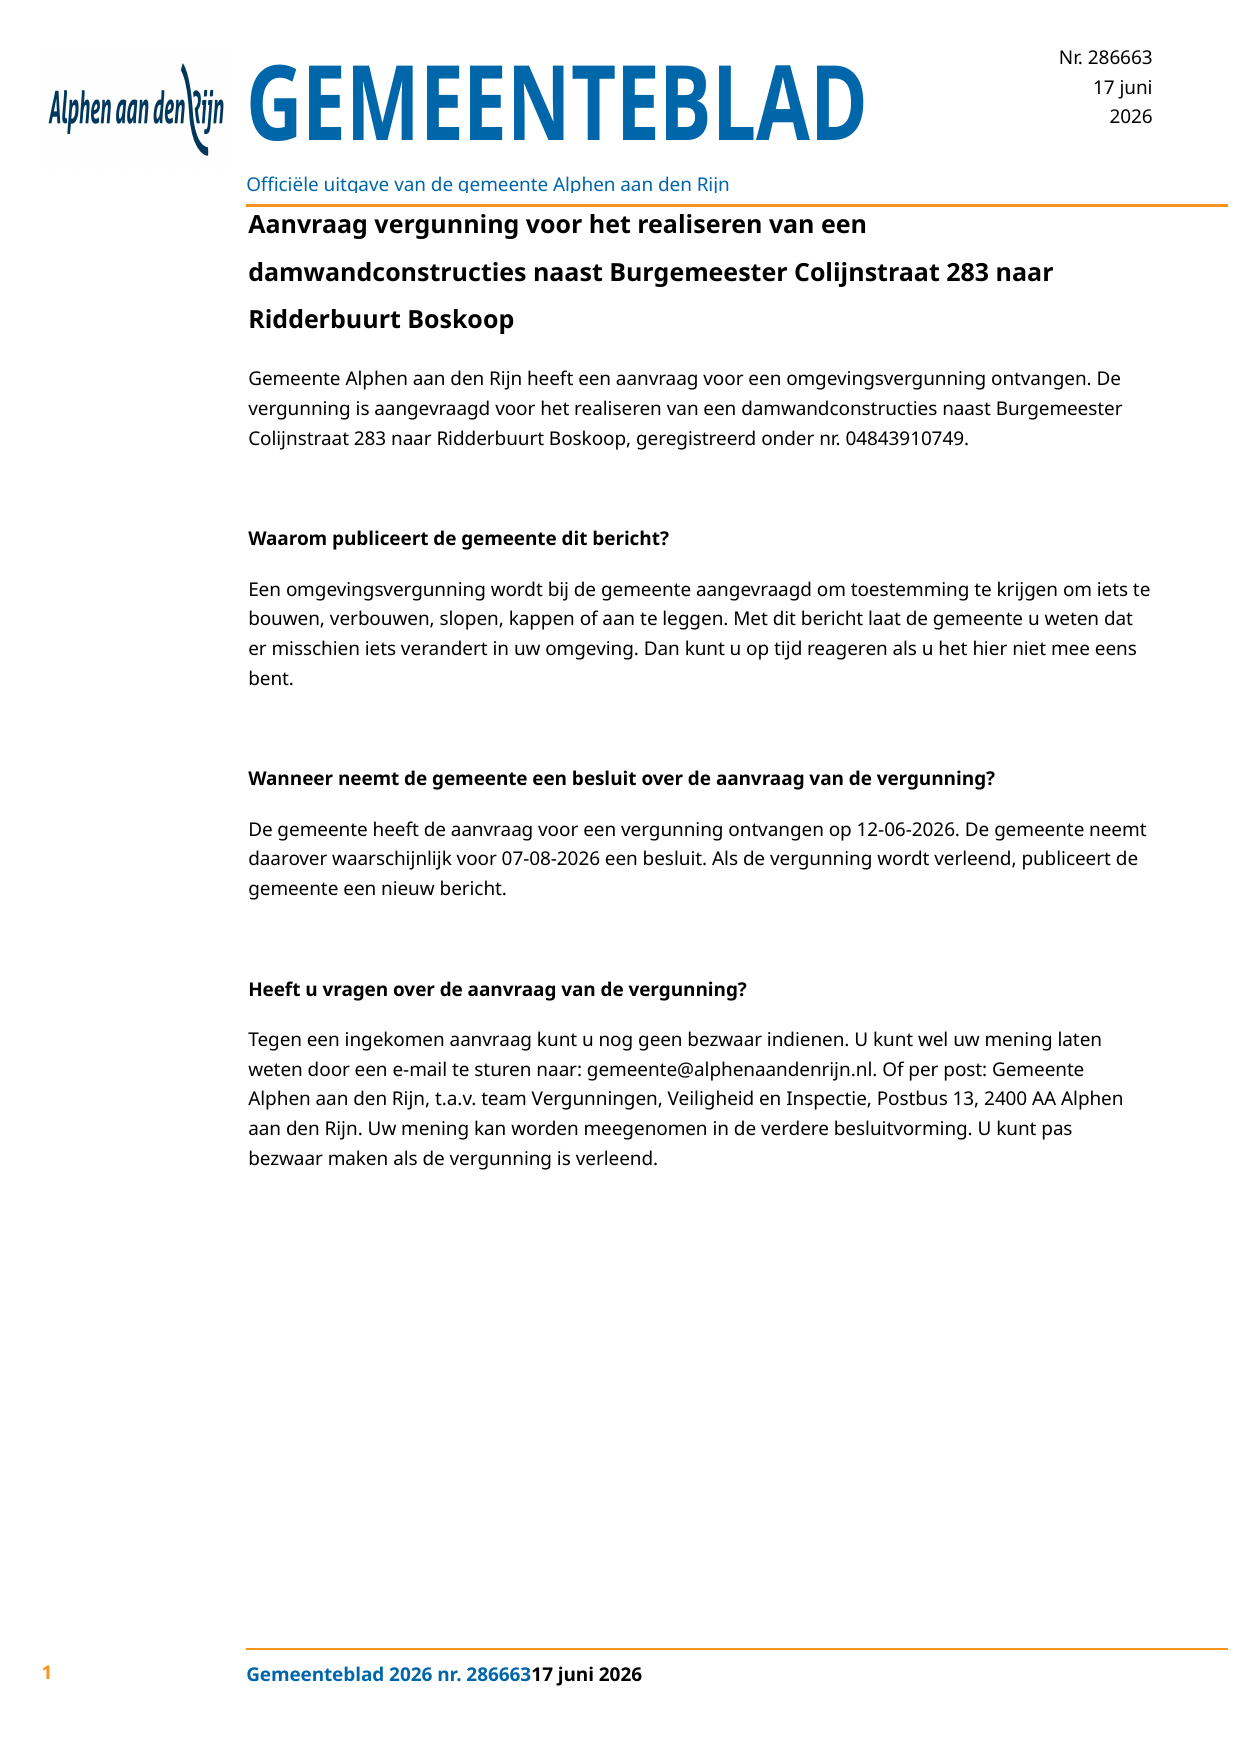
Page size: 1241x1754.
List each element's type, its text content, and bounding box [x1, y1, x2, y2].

text De gemeente heeft de aanvraag voor een vergunning ontvangen op 12-06-2026. De gemeente neemt daarover waarschijnlijk voor 07-08-2026 een besluit. Als de vergunning wordt verleend, publiceert de gemeente een nieuw bericht. [248, 816, 1152, 901]
picture [41, 47, 231, 172]
text Gemeente Alphen aan den Rijn heeft een aanvraag voor een omgevingsvergunning ontvangen. De vergunning is aangevraagd voor het realiseren van een damwandconstructies naast Burgemeester Colijnstraat 283 naar Ridderbuurt Boskoop, geregistreerd onder nr. 04843910749. [248, 366, 1152, 450]
text Wanneer neemt de gemeente een besluit over de aanvraag van de vergunning? [248, 766, 1152, 791]
text Tegen een ingekomen aanvraag kunt u nog geen bezwaar indienen. U kunt wel uw mening laten weten door een e-mail te sturen naar: gemeente@alphenaandenrijn.nl. Of per post: Gemeente Alphen aan den Rijn, t.a.v. team Vergunningen, Veiligheid en Inspectie, Postbus 13, 2400 AA Alphen aan den Rijn. Uw mening kan worden meegenomen in de verdere besluitvorming. U kunt pas bezwaar maken als de vergunning is verleend. [248, 1026, 1152, 1170]
text Heeft u vragen over de aanvraag van de vergunning? [248, 976, 1152, 1002]
text Aanvraag vergunning voor het realiseren van een damwandconstructies naast Burgemeester Colijnstraat 283 naar Ridderbuurt Boskoop [248, 207, 1152, 336]
text Waarom publiceert de gemeente dit bericht? [248, 526, 1152, 551]
text Een omgevingsvergunning wordt bij de gemeente aangevraagd om toestemming te krijgen om iets te bouwen, verbouwen, slopen, kappen of aan te leggen. Met dit bericht laat de gemeente u weten dat er misschien iets verandert in uw omgeving. Dan kunt u op tijd reageren als u het hier niet mee eens bent. [248, 576, 1152, 690]
